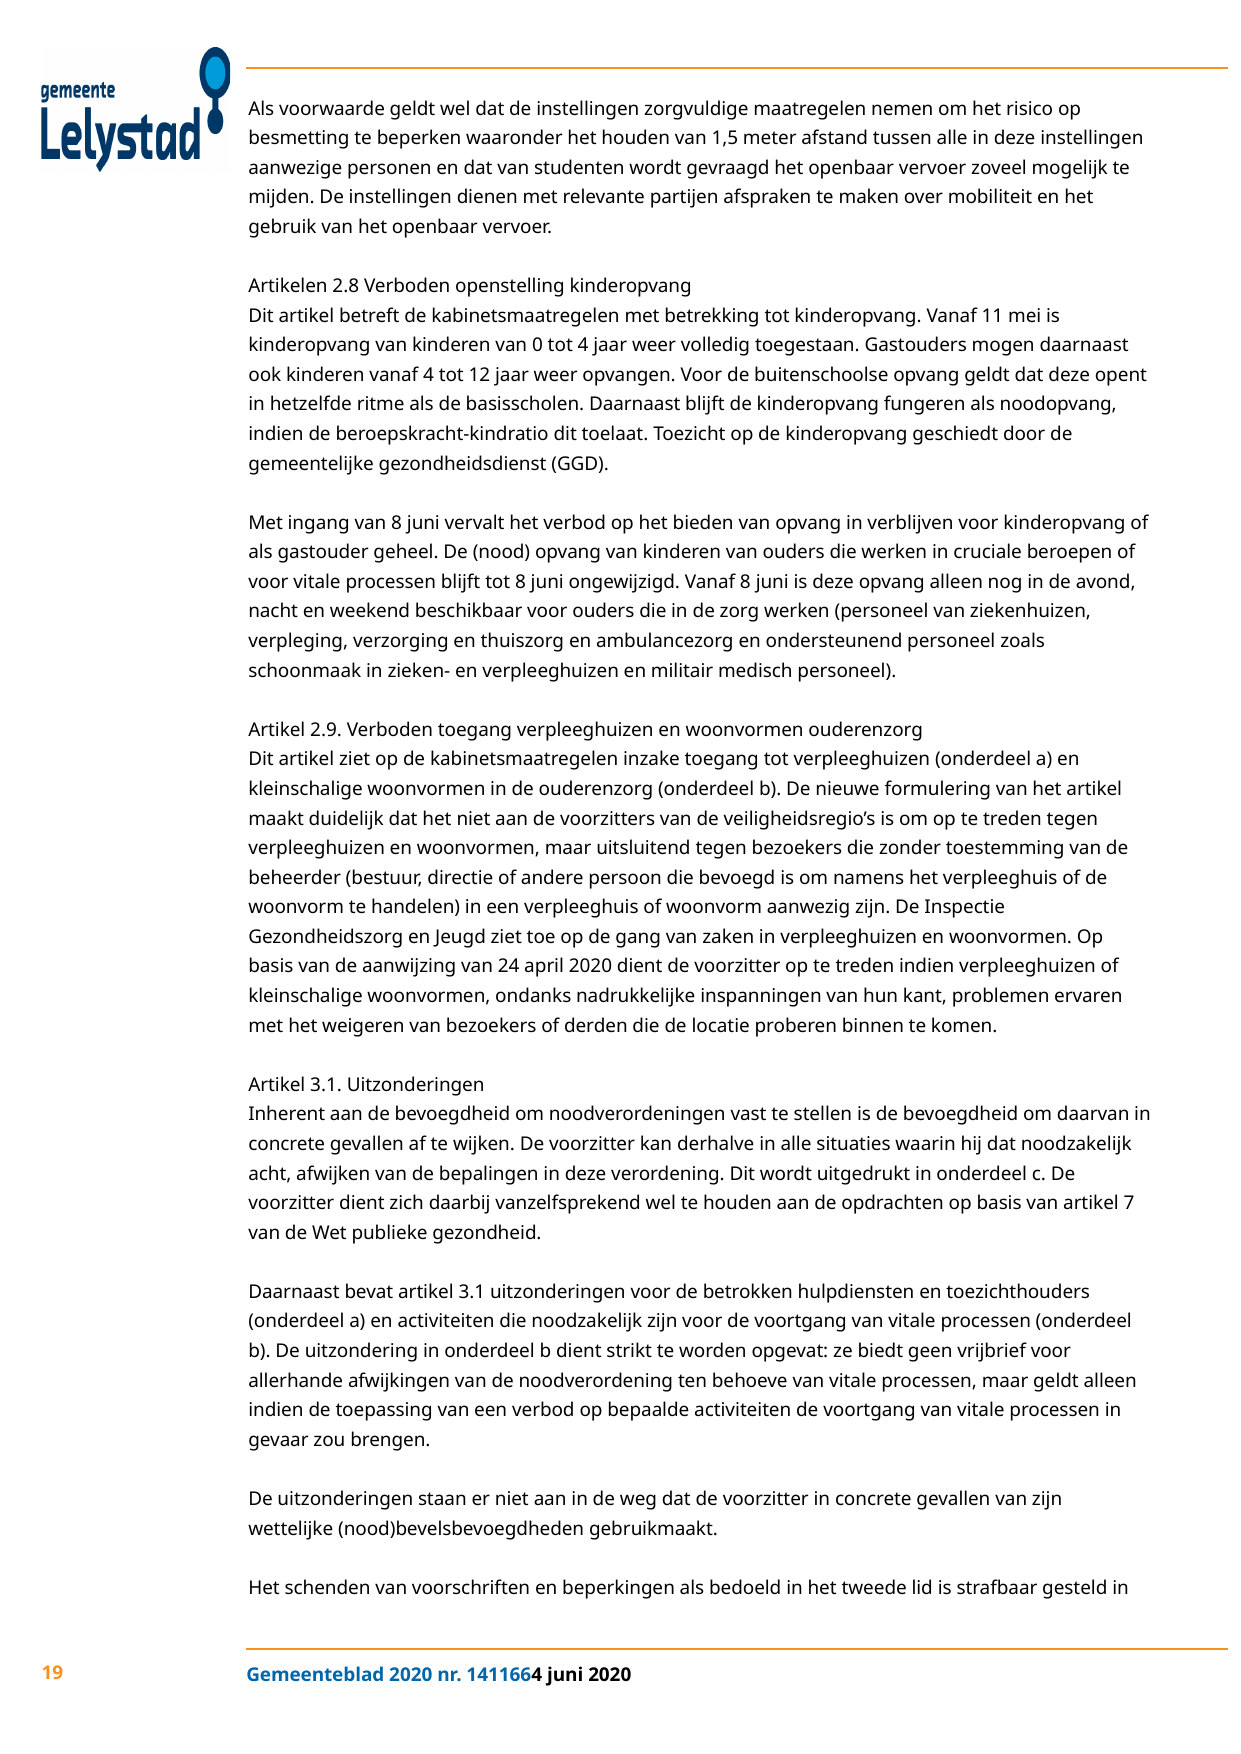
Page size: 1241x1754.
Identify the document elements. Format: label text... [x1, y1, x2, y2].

text Met ingang van 8 juni vervalt het verbod op het bieden van opvang in verblijven voor kinderopvang of als gastouder geheel. De (nood) opvang van kinderen van ouders die werken in cruciale beroepen of voor vitale processen blijft tot 8 juni ongewijzigd. Vanaf 8 juni is deze opvang alleen nog in de avond, nacht en weekend beschikbaar voor ouders die in de zorg werken (personeel van ziekenhuizen, verpleging, verzorging en thuiszorg en ambulancezorg en ondersteunend personeel zoals schoonmaak in zieken- en verpleeghuizen en militair medisch personeel). [248, 509, 1152, 683]
text Inherent aan de bevoegdheid om noodverordeningen vast te stellen is de bevoegdheid om daarvan in concrete gevallen af te wijken. De voorzitter kan derhalve in alle situaties waarin hij dat noodzakelijk acht, afwijken van de bepalingen in deze verordening. Dit wordt uitgedrukt in onderdeel c. De voorzitter dient zich daarbij vanzelfsprekend wel te houden aan de opdrachten op basis van artikel 7 van de Wet publieke gezondheid. [248, 1101, 1152, 1245]
text Dit artikel ziet op de kabinetsmaatregelen inzake toegang tot verpleeghuizen (onderdeel a) en kleinschalige woonvormen in de ouderenzorg (onderdeel b). De nieuwe formulering van het artikel maakt duidelijk dat het niet aan de voorzitters van de veiligheidsregio’s is om op te treden tegen verpleeghuizen en woonvormen, maar uitsluitend tegen bezoekers die zonder toestemming van de beheerder (bestuur, directie of andere persoon die bevoegd is om namens het verpleeghuis of de woonvorm te handelen) in een verpleeghuis of woonvorm aanwezig zijn. De Inspectie Gezondheidszorg en Jeugd ziet toe op de gang van zaken in verpleeghuizen en woonvormen. Op basis van de aanwijzing van 24 april 2020 dient de voorzitter op te treden indien verpleeghuizen of kleinschalige woonvormen, ondanks nadrukkelijke inspanningen van hun kant, problemen ervaren met het weigeren van bezoekers of derden die de locatie proberen binnen te komen. [248, 746, 1152, 1038]
text De uitzonderingen staan er niet aan in de weg dat de voorzitter in concrete gevallen van zijn wettelijke (nood)bevelsbevoegdheden gebruikmaakt. [248, 1485, 1152, 1541]
text Het schenden van voorschriften en beperkingen als bedoeld in het tweede lid is strafbaar gesteld in [248, 1574, 1152, 1600]
text Artikelen 2.8 Verboden openstelling kinderopvang [248, 272, 1152, 298]
text Artikel 3.1. Uitzonderingen [248, 1071, 1152, 1097]
text Als voorwaarde geldt wel dat de instellingen zorgvuldige maatregelen nemen om het risico op besmetting te beperken waaronder het houden van 1,5 meter afstand tussen alle in deze instellingen aanwezige personen en dat van studenten wordt gevraagd het openbaar vervoer zoveel mogelijk te mijden. De instellingen dienen met relevante partijen afspraken te maken over mobiliteit en het gebruik van het openbaar vervoer. [248, 95, 1152, 239]
text Artikel 2.9. Verboden toegang verpleeghuizen en woonvormen ouderenzorg [248, 716, 1152, 742]
text Dit artikel betreft de kabinetsmaatregelen met betrekking tot kinderopvang. Vanaf 11 mei is kinderopvang van kinderen van 0 tot 4 jaar weer volledig toegestaan. Gastouders mogen daarnaast ook kinderen vanaf 4 tot 12 jaar weer opvangen. Voor de buitenschoolse opvang geldt dat deze opent in hetzelfde ritme als de basisscholen. Daarnaast blijft de kinderopvang fungeren als noodopvang, indien de beroepskracht-kindratio dit toelaat. Toezicht op de kinderopvang geschiedt door de gemeentelijke gezondheidsdienst (GGD). [248, 302, 1152, 476]
text Daarnaast bevat artikel 3.1 uitzonderingen voor de betrokken hulpdiensten en toezichthouders (onderdeel a) en activiteiten die noodzakelijk zijn voor de voortgang van vitale processen (onderdeel b). De uitzondering in onderdeel b dient strikt te worden opgevat: ze biedt geen vrijbrief voor allerhande afwijkingen van de noodverordening ten behoeve van vitale processen, maar geldt alleen indien de toepassing van een verbod op bepaalde activiteiten de voortgang van vitale processen in gevaar zou brengen. [248, 1278, 1152, 1452]
picture [41, 47, 231, 172]
